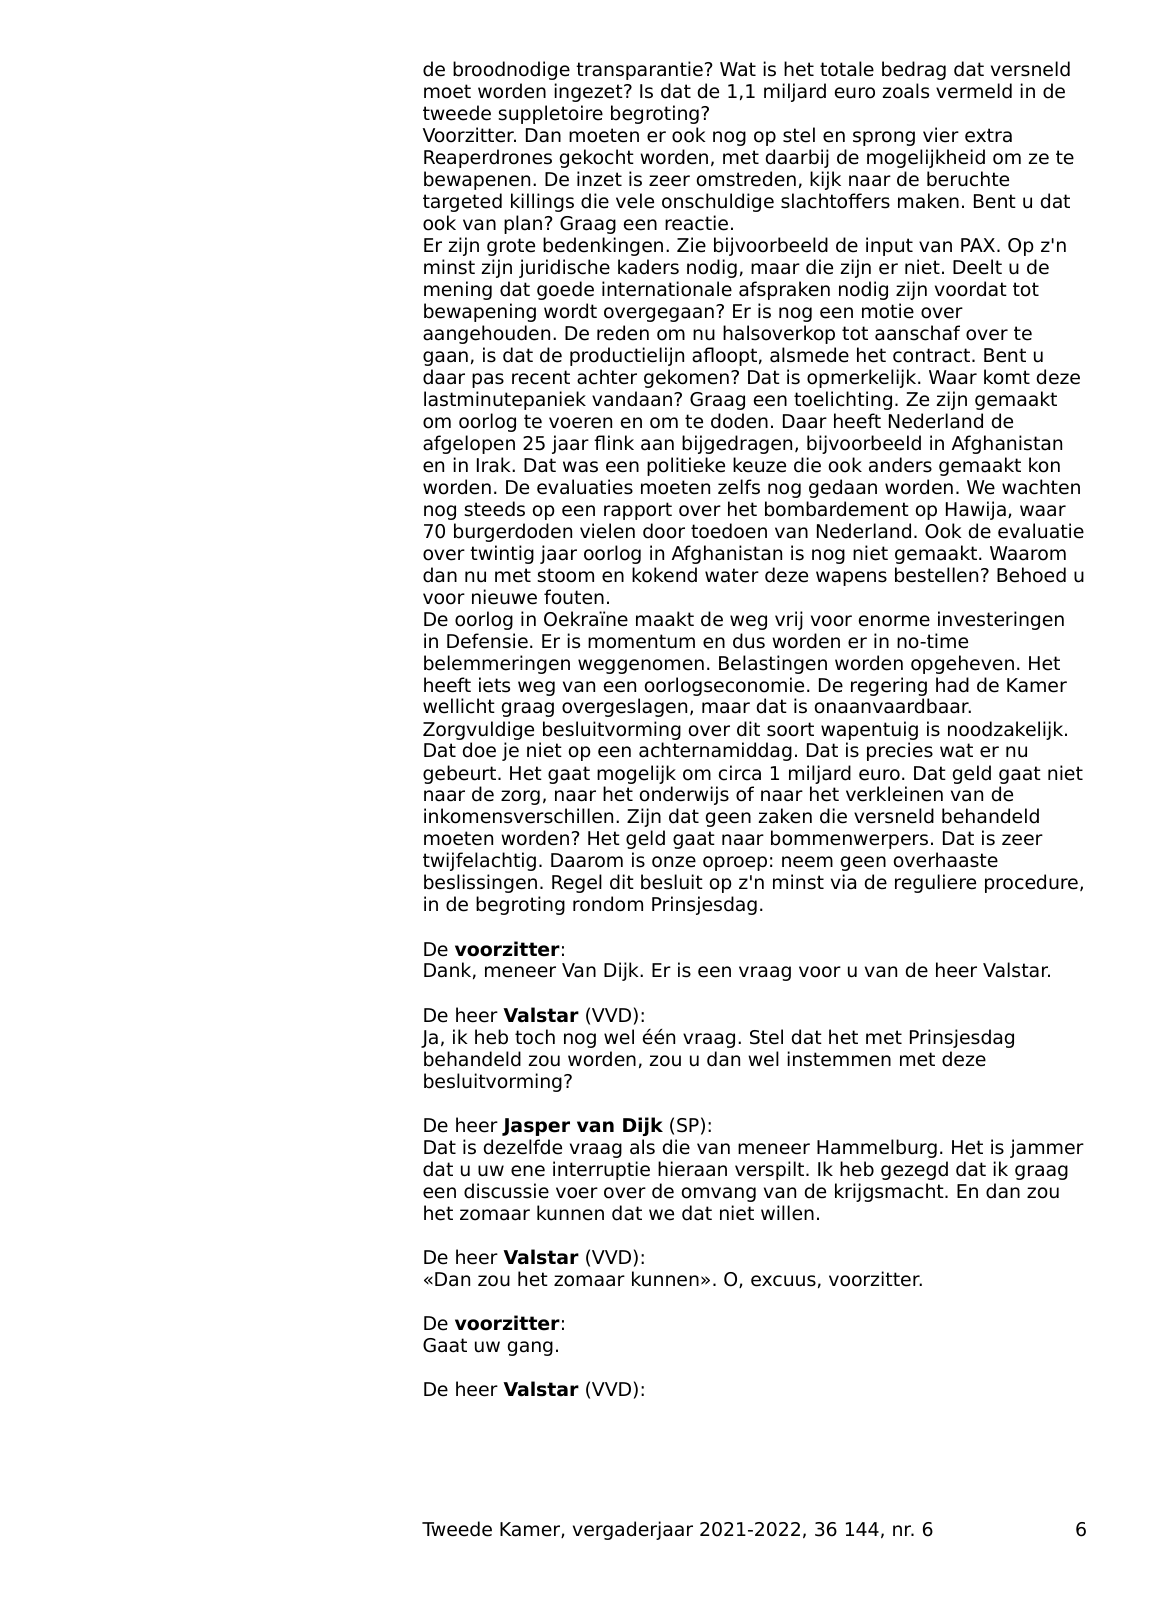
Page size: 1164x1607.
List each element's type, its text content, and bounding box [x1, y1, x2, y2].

text De voorzitter: [422, 1313, 1087, 1335]
text Er zijn grote bedenkingen. Zie bijvoorbeeld de input van PAX. Op z'n minst zijn juridische kaders nodig, maar die zijn er niet. Deelt u de mening dat goede internationale afspraken nodig zijn voordat tot bewapening wordt overgegaan? Er is nog een motie over aangehouden. De reden om nu halsoverkop tot aanschaf over te gaan, is dat de productielijn afloopt, alsmede het contract. Bent u daar pas recent achter gekomen? Dat is opmerkelijk. Waar komt deze lastminutepaniek vandaan? Graag een toelichting. Ze zijn gemaakt om oorlog te voeren en om te doden. Daar heeft Nederland de afgelopen 25 jaar flink aan bijgedragen, bijvoorbeeld in Afghanistan en in Irak. Dat was een politieke keuze die ook anders gemaakt kon worden. De evaluaties moeten zelfs nog gedaan worden. We wachten nog steeds op een rapport over het bombardement op Hawija, waar 70 burgerdoden vielen door toedoen van Nederland. Ook de evaluatie over twintig jaar oorlog in Afghanistan is nog niet gemaakt. Waarom dan nu met stoom en kokend water deze wapens bestellen? Behoed u voor nieuwe fouten. [422, 235, 1087, 608]
text De voorzitter: [422, 938, 1087, 960]
text Ja, ik heb toch nog wel één vraag. Stel dat het met Prinsjesdag behandeld zou worden, zou u dan wel instemmen met deze besluitvorming? [422, 1027, 1087, 1092]
text Dat is dezelfde vraag als die van meneer Hammelburg. Het is jammer dat u uw ene interruptie hieraan verspilt. Ik heb gezegd dat ik graag een discussie voer over de omvang van de krijgsmacht. En dan zou het zomaar kunnen dat we dat niet willen. [422, 1137, 1087, 1224]
text de broodnodige transparantie? Wat is het totale bedrag dat versneld moet worden ingezet? Is dat de 1,1 miljard euro zoals vermeld in de tweede suppletoire begroting? [422, 59, 1087, 125]
text De heer Valstar (VVD): [422, 1004, 1087, 1027]
text De heer Valstar (VVD): [422, 1247, 1087, 1269]
text De heer Valstar (VVD): [422, 1379, 1087, 1401]
text «Dan zou het zomaar kunnen». O, excuus, voorzitter. [422, 1269, 1087, 1291]
text Gaat uw gang. [422, 1335, 1087, 1357]
text Voorzitter. Dan moeten er ook nog op stel en sprong vier extra Reaperdrones gekocht worden, met daarbij de mogelijkheid om ze te bewapenen. De inzet is zeer omstreden, kijk naar de beruchte targeted killings die vele onschuldige slachtoffers maken. Bent u dat ook van plan? Graag een reactie. [422, 125, 1087, 235]
text De heer Jasper van Dijk (SP): [422, 1115, 1087, 1137]
text Dank, meneer Van Dijk. Er is een vraag voor u van de heer Valstar. [422, 960, 1087, 982]
text De oorlog in Oekraïne maakt de weg vrij voor enorme investeringen in Defensie. Er is momentum en dus worden er in no-time belemmeringen weggenomen. Belastingen worden opgeheven. Het heeft iets weg van een oorlogseconomie. De regering had de Kamer wellicht graag overgeslagen, maar dat is onaanvaardbaar. Zorgvuldige besluitvorming over dit soort wapentuig is noodzakelijk. Dat doe je niet op een achternamiddag. Dat is precies wat er nu gebeurt. Het gaat mogelijk om circa 1 miljard euro. Dat geld gaat niet naar de zorg, naar het onderwijs of naar het verkleinen van de inkomensverschillen. Zijn dat geen zaken die versneld behandeld moeten worden? Het geld gaat naar bommenwerpers. Dat is zeer twijfelachtig. Daarom is onze oproep: neem geen overhaaste beslissingen. Regel dit besluit op z'n minst via de reguliere procedure, in de begroting rondom Prinsjesdag. [422, 608, 1087, 916]
